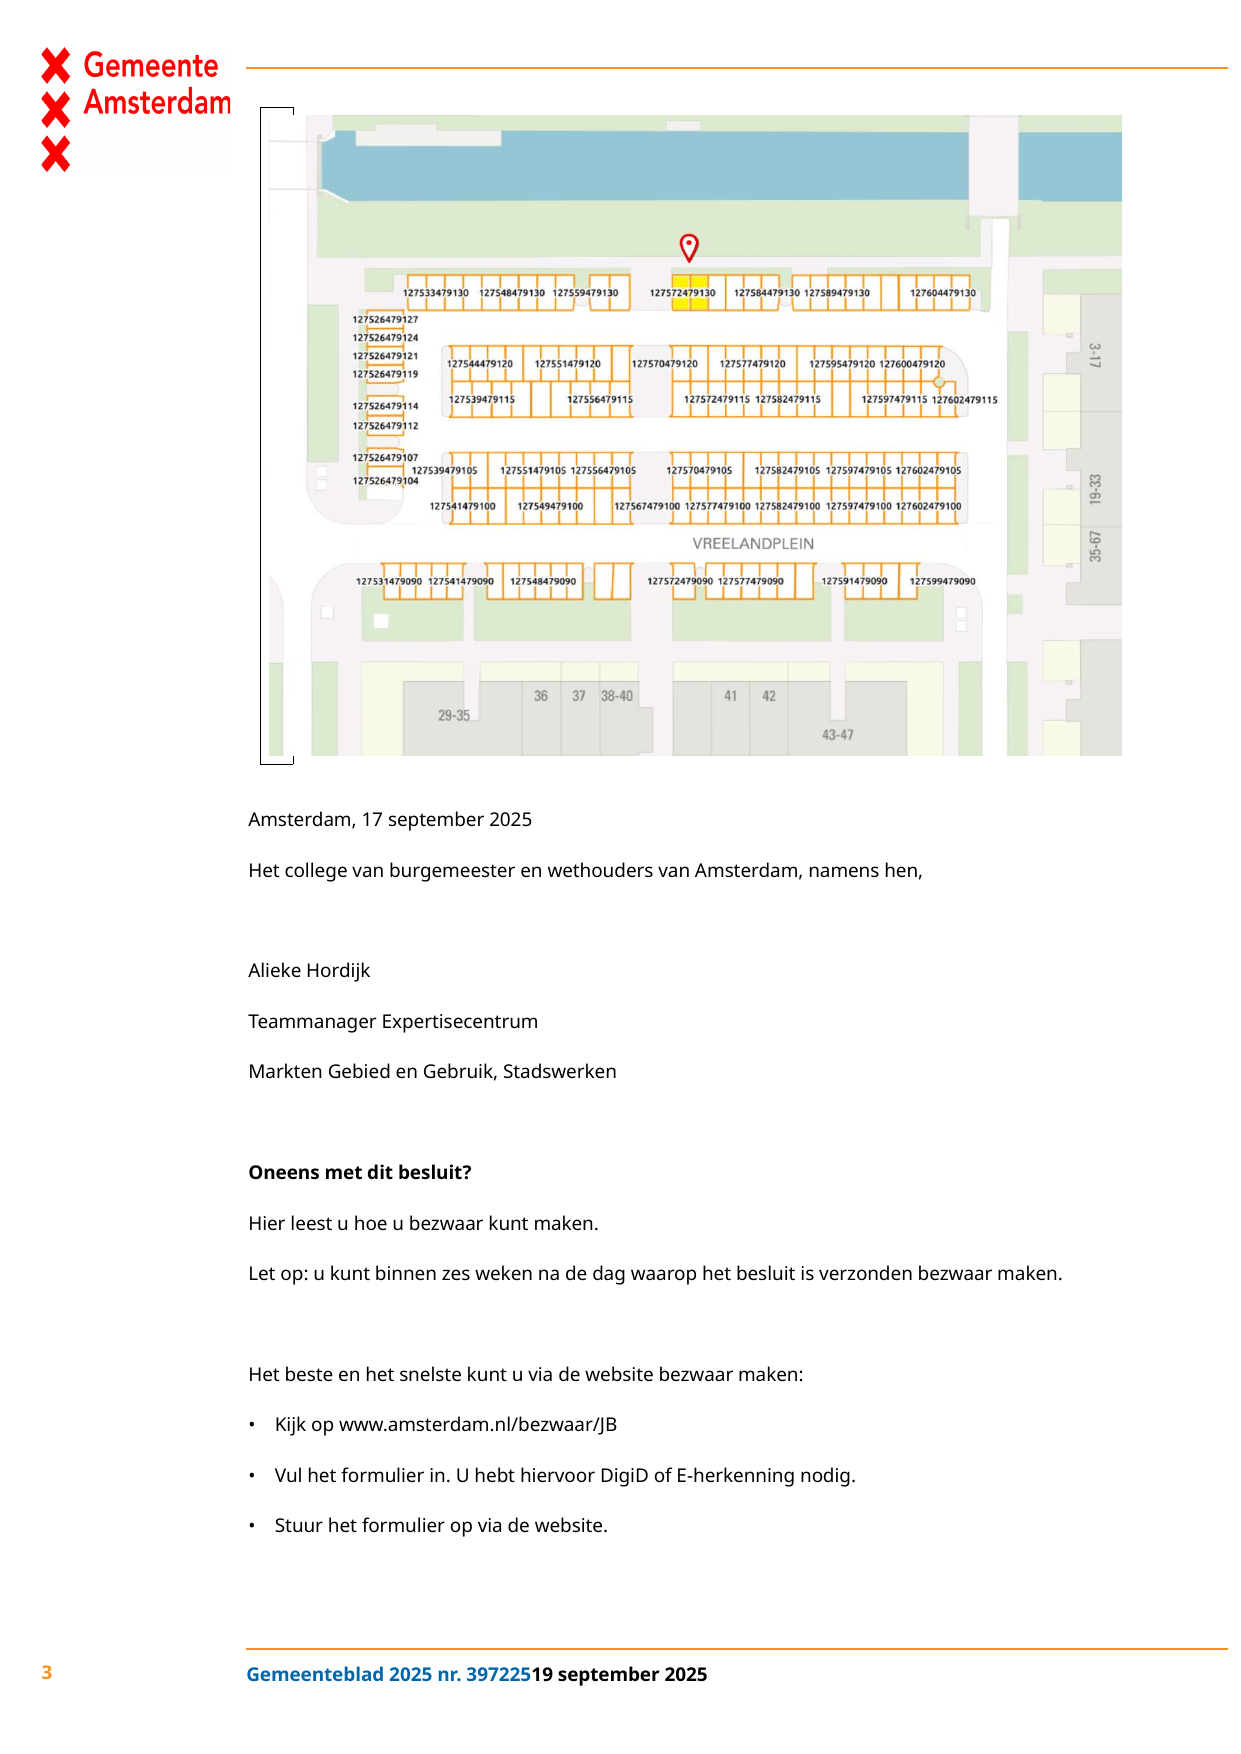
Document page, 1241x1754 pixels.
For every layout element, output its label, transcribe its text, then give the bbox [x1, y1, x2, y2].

text Markten Gebied en Gebruik, Stadswerken [248, 1058, 1152, 1084]
text Alieke Hordijk [248, 958, 1152, 983]
text Teammanager Expertisecentrum [248, 1008, 1152, 1034]
text • Kijk op www.amsterdam.nl/bezwaar/JB [248, 1411, 1152, 1437]
text Het college van burgemeester en wethouders van Amsterdam, namens hen, [248, 857, 1152, 882]
picture [268, 115, 1123, 756]
text Oneens met dit besluit? [248, 1159, 1152, 1185]
text Het beste en het snelste kunt u via de website bezwaar maken: [248, 1361, 1152, 1387]
text • Vul het formulier in. U hebt hiervoor DigiD of E-herkenning nodig. [248, 1462, 1152, 1487]
picture [41, 47, 231, 172]
text • Stuur het formulier op via de website. [248, 1512, 1152, 1538]
text Hier leest u hoe u bezwaar kunt maken. [248, 1210, 1152, 1235]
text Let op: u kunt binnen zes weken na de dag waarop het besluit is verzonden bezwaar maken. [248, 1260, 1152, 1286]
text Amsterdam, 17 september 2025 [248, 806, 1152, 832]
